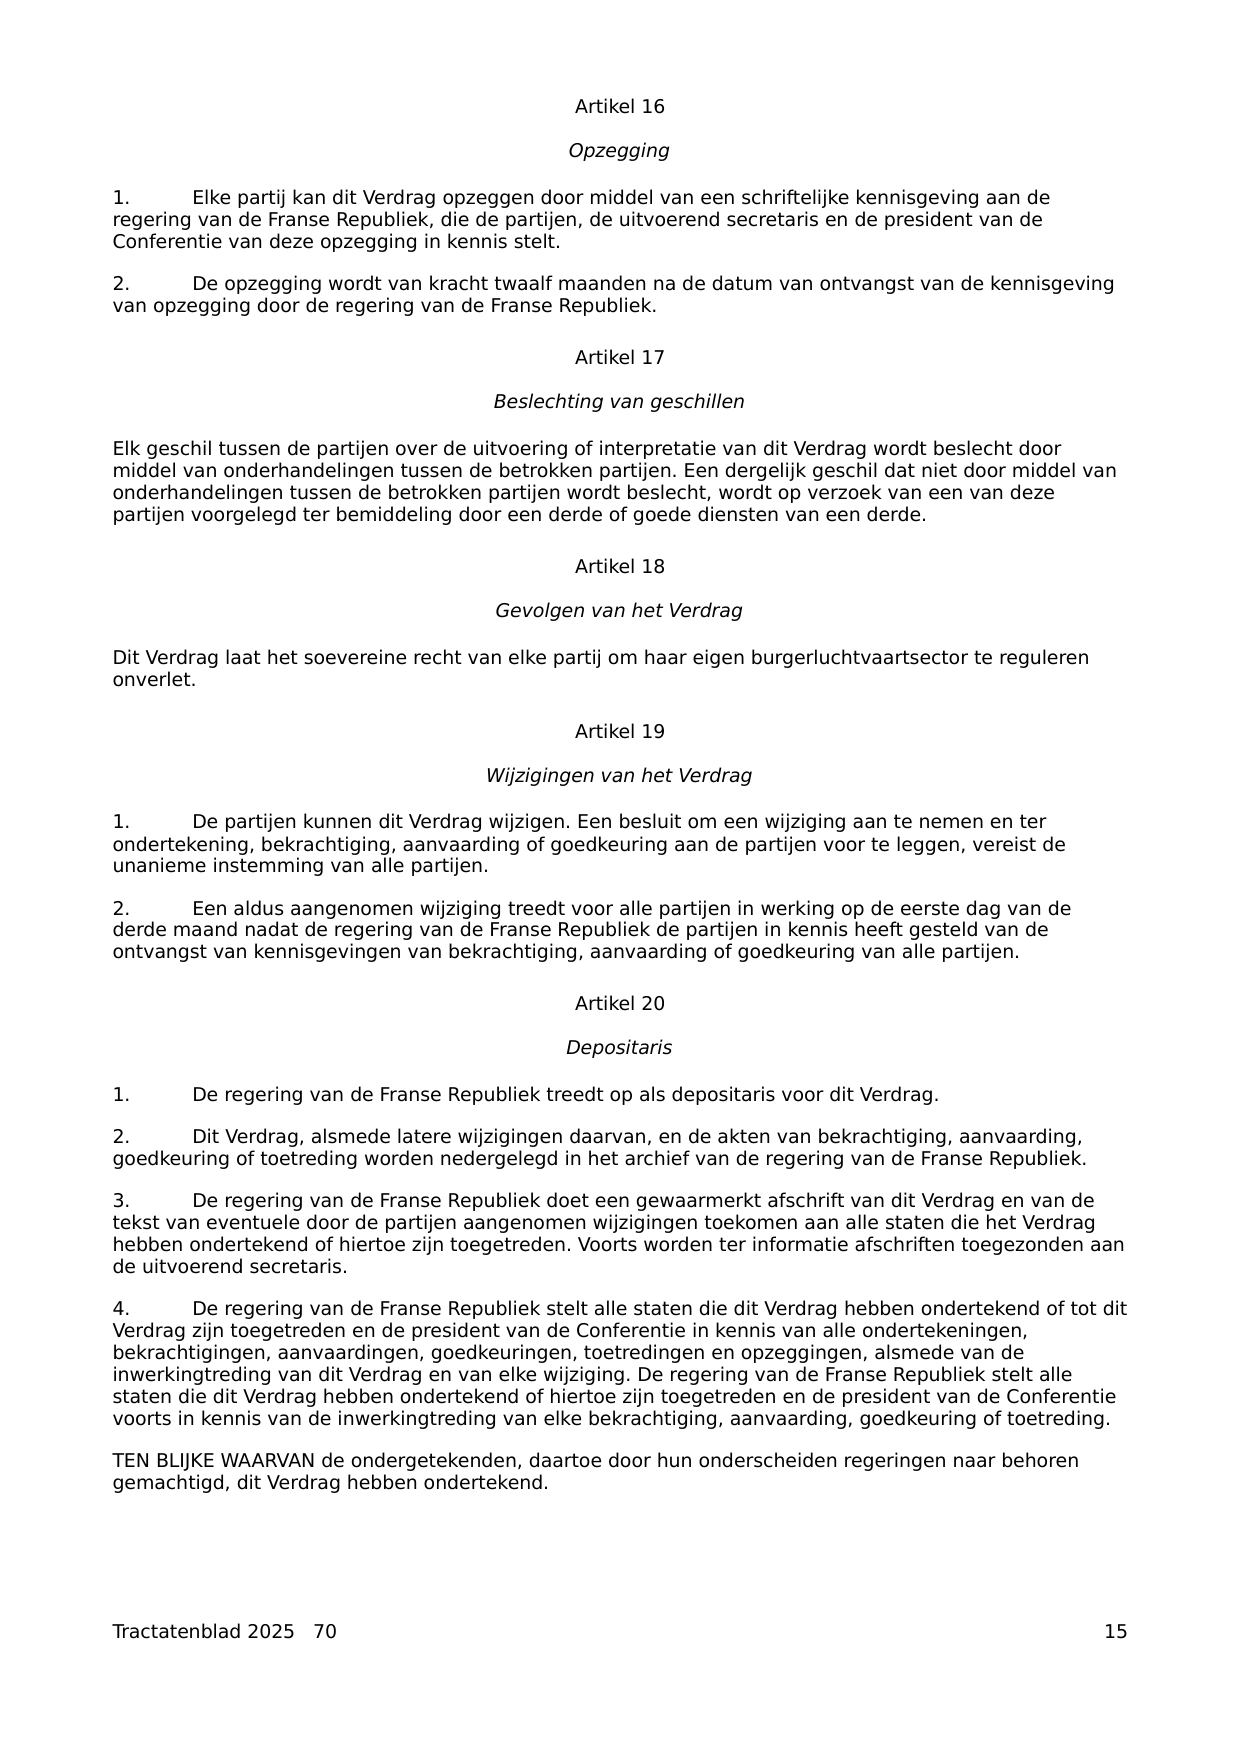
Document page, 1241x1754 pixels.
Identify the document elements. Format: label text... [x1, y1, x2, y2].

subtitle Artikel 20 Depositaris [112, 993, 1128, 1059]
text 1. De partijen kunnen dit Verdrag wijzigen. Een besluit om een wijziging aan te nemen en ter ondertekening, bekrachtiging, aanvaarding of goedkeuring aan de partijen voor te leggen, vereist de unanieme instemming van alle partijen. [112, 811, 1128, 877]
text TEN BLIJKE WAARVAN de ondergetekenden, daartoe door hun onderscheiden regeringen naar behoren gemachtigd, dit Verdrag hebben ondertekend. [112, 1450, 1128, 1494]
text 4. De regering van de Franse Republiek stelt alle staten die dit Verdrag hebben ondertekend of tot dit Verdrag zijn toegetreden en de president van de Conferentie in kennis van alle ondertekeningen, bekrachtigingen, aanvaardingen, goedkeuringen, toetredingen en opzeggingen, alsmede van de inwerkingtreding van dit Verdrag en van elke wijziging. De regering van de Franse Republiek stelt alle staten die dit Verdrag hebben ondertekend of hiertoe zijn toegetreden en de president van de Conferentie voorts in kennis van de inwerkingtreding van elke bekrachtiging, aanvaarding, goedkeuring of toetreding. [112, 1298, 1128, 1430]
subtitle Artikel 17 Beslechting van geschillen [112, 347, 1128, 413]
text 2. Dit Verdrag, alsmede latere wijzigingen daarvan, en de akten van bekrachtiging, aanvaarding, goedkeuring of toetreding worden nedergelegd in het archief van de regering van de Franse Republiek. [112, 1126, 1128, 1170]
text 1. De regering van de Franse Republiek treedt op als depositaris voor dit Verdrag. [112, 1084, 1128, 1106]
subtitle Artikel 18 Gevolgen van het Verdrag [112, 556, 1128, 622]
subtitle Artikel 19 Wijzigingen van het Verdrag [112, 721, 1128, 786]
subtitle Artikel 16 Opzegging [112, 96, 1128, 162]
text 2. Een aldus aangenomen wijziging treedt voor alle partijen in werking op de eerste dag van de derde maand nadat de regering van de Franse Republiek de partijen in kennis heeft gesteld van de ontvangst van kennisgevingen van bekrachtiging, aanvaarding of goedkeuring van alle partijen. [112, 897, 1128, 963]
text 2. De opzegging wordt van kracht twaalf maanden na de datum van ontvangst van de kennisgeving van opzegging door de regering van de Franse Republiek. [112, 273, 1128, 317]
text 1. Elke partij kan dit Verdrag opzeggen door middel van een schriftelijke kennisgeving aan de regering van de Franse Republiek, die de partijen, de uitvoerend secretaris en de president van de Conferentie van deze opzegging in kennis stelt. [112, 187, 1128, 253]
text Dit Verdrag laat het soevereine recht van elke partij om haar eigen burgerluchtvaartsector te reguleren onverlet. [112, 647, 1128, 691]
text 3. De regering van de Franse Republiek doet een gewaarmerkt afschrift van dit Verdrag en van de tekst van eventuele door de partijen aangenomen wijzigingen toekomen aan alle staten die het Verdrag hebben ondertekend of hiertoe zijn toegetreden. Voorts worden ter informatie afschriften toegezonden aan de uitvoerend secretaris. [112, 1190, 1128, 1278]
text Elk geschil tussen de partijen over de uitvoering of interpretatie van dit Verdrag wordt beslecht door middel van onderhandelingen tussen de betrokken partijen. Een dergelijk geschil dat niet door middel van onderhandelingen tussen de betrokken partijen wordt beslecht, wordt op verzoek van een van deze partijen voorgelegd ter bemiddeling door een derde of goede diensten van een derde. [112, 438, 1128, 526]
